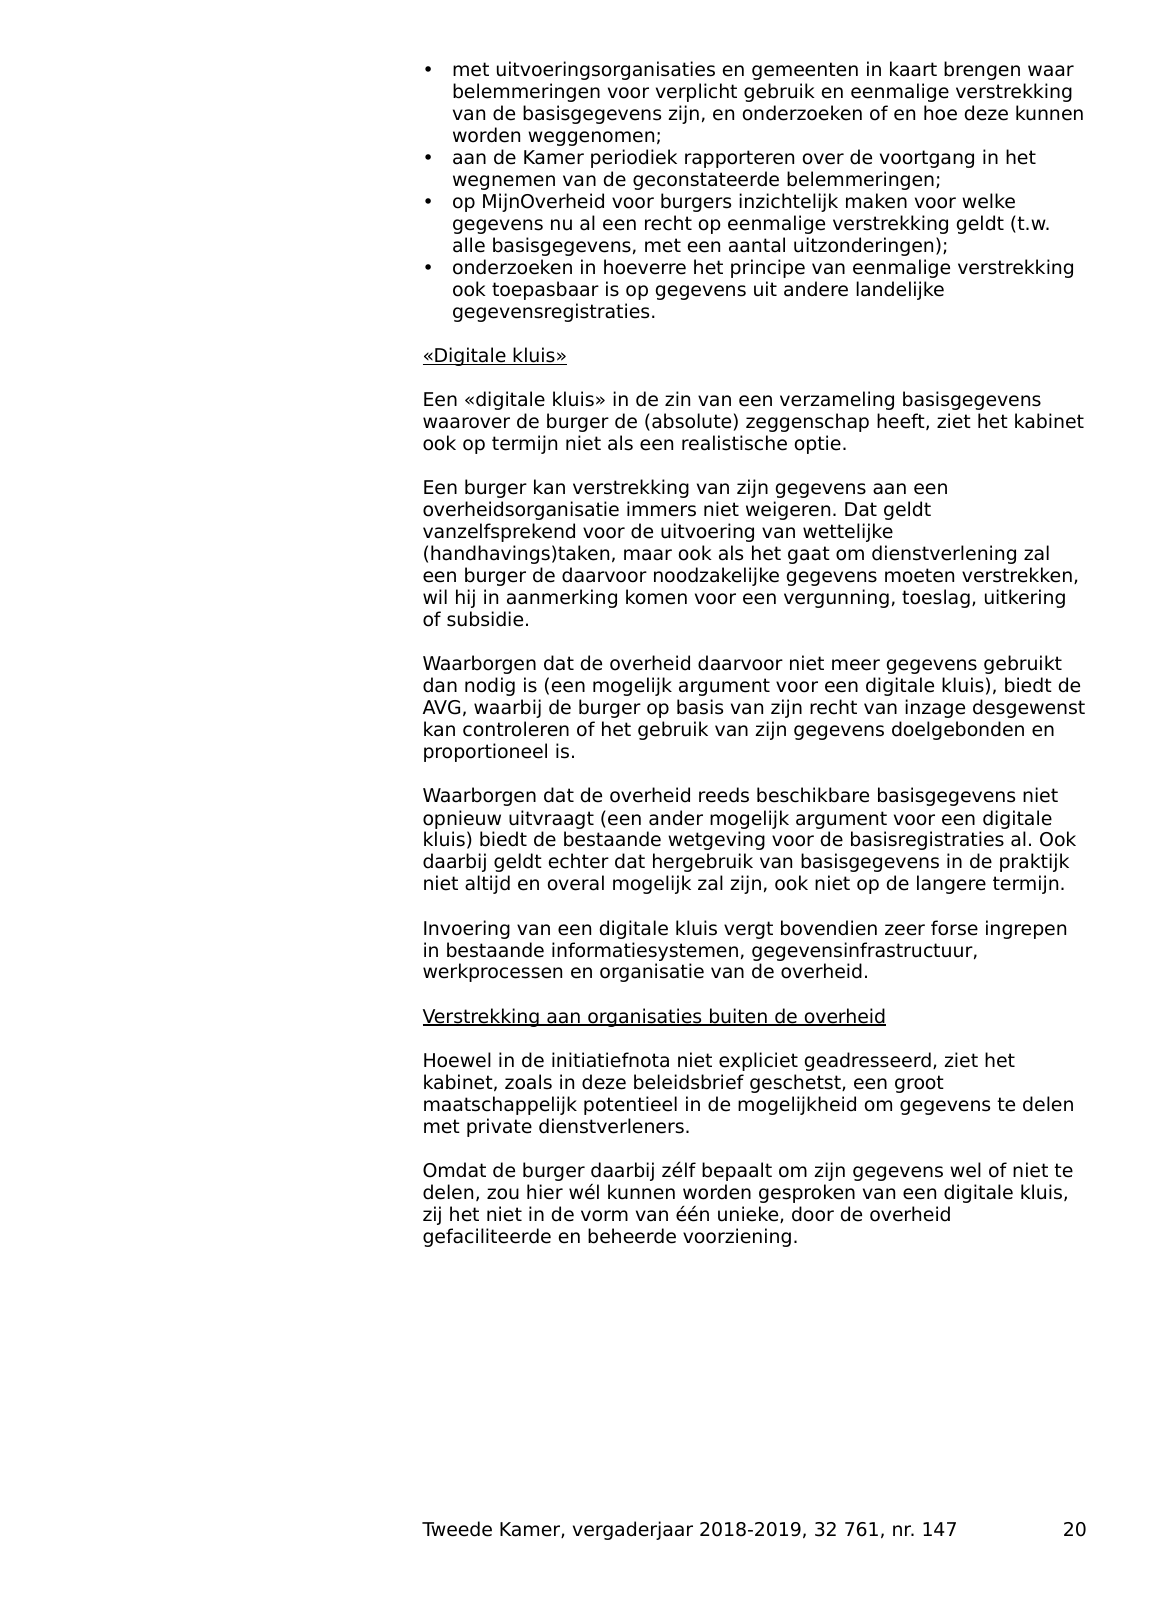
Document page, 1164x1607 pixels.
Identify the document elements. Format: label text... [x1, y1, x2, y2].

subtitle «Digitale kluis» [422, 345, 1087, 367]
text Invoering van een digitale kluis vergt bovendien zeer forse ingrepen in bestaande informatiesystemen, gegevensinfrastructuur, werkprocessen en organisatie van de overheid. [422, 917, 1087, 983]
text Waarborgen dat de overheid daarvoor niet meer gegevens gebruikt dan nodig is (een mogelijk argument voor een digitale kluis), biedt de AVG, waarbij de burger op basis van zijn recht van inzage desgewenst kan controleren of het gebruik van zijn gegevens doelgebonden en proportioneel is. [422, 653, 1087, 763]
text Hoewel in de initiatiefnota niet expliciet geadresseerd, ziet het kabinet, zoals in deze beleidsbrief geschetst, een groot maatschappelijk potentieel in de mogelijkheid om gegevens te delen met private dienstverleners. [422, 1050, 1087, 1138]
text Een burger kan verstrekking van zijn gegevens aan een overheidsorganisatie immers niet weigeren. Dat geldt vanzelfsprekend voor de uitvoering van wettelijke (handhavings)taken, maar ook als het gaat om dienstverlening zal een burger de daarvoor noodzakelijke gegevens moeten verstrekken, wil hij in aanmerking komen voor een vergunning, toeslag, uitkering of subsidie. [422, 477, 1087, 631]
text • met uitvoeringsorganisaties en gemeenten in kaart brengen waar belemmeringen voor verplicht gebruik en eenmalige verstrekking van de basisgegevens zijn, en onderzoeken of en hoe deze kunnen worden weggenomen; [422, 59, 1087, 147]
text • aan de Kamer periodiek rapporteren over de voortgang in het wegnemen van de geconstateerde belemmeringen; [422, 147, 1087, 191]
subtitle Verstrekking aan organisaties buiten de overheid [422, 1006, 1087, 1028]
text Waarborgen dat de overheid reeds beschikbare basisgegevens niet opnieuw uitvraagt (een ander mogelijk argument voor een digitale kluis) biedt de bestaande wetgeving voor de basisregistraties al. Ook daarbij geldt echter dat hergebruik van basisgegevens in de praktijk niet altijd en overal mogelijk zal zijn, ook niet op de langere termijn. [422, 785, 1087, 895]
text Omdat de burger daarbij zélf bepaalt om zijn gegevens wel of niet te delen, zou hier wél kunnen worden gesproken van een digitale kluis, zij het niet in de vorm van één unieke, door de overheid gefaciliteerde en beheerde voorziening. [422, 1160, 1087, 1248]
text • op MijnOverheid voor burgers inzichtelijk maken voor welke gegevens nu al een recht op eenmalige verstrekking geldt (t.w. alle basisgegevens, met een aantal uitzonderingen); [422, 191, 1087, 257]
text Een «digitale kluis» in de zin van een verzameling basisgegevens waarover de burger de (absolute) zeggenschap heeft, ziet het kabinet ook op termijn niet als een realistische optie. [422, 389, 1087, 455]
text • onderzoeken in hoeverre het principe van eenmalige verstrekking ook toepasbaar is op gegevens uit andere landelijke gegevensregistraties. [422, 257, 1087, 323]
